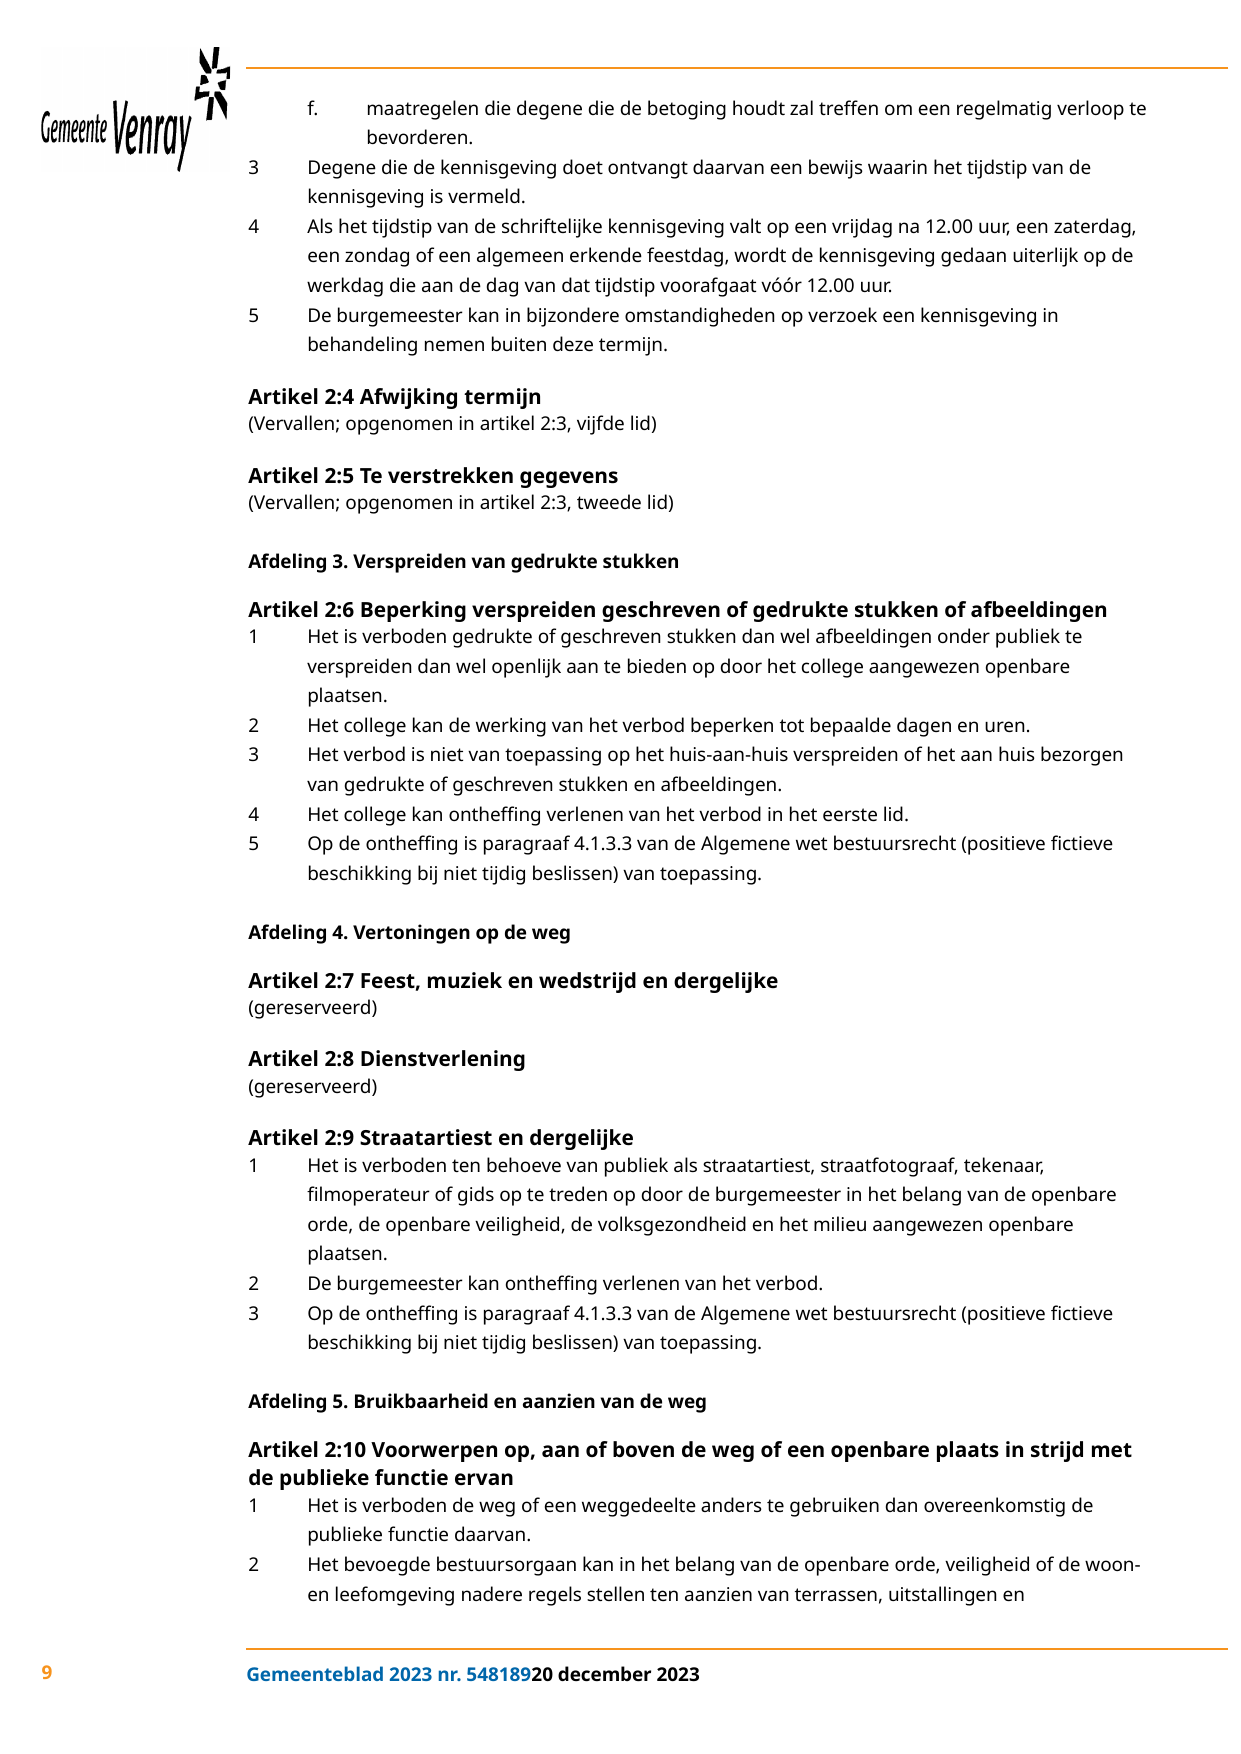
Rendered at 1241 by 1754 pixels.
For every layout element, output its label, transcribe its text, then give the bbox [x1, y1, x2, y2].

list De burgemeester kan in bijzondere omstandigheden op verzoek een kennisgeving in behandeling nemen buiten deze termijn. [248, 302, 1152, 357]
list Het is verboden gedrukte of geschreven stukken dan wel afbeeldingen onder publiek te verspreiden dan wel openlijk aan te bieden op door het college aangewezen openbare plaatsen. [248, 623, 1152, 708]
list Het college kan ontheffing verlenen van het verbod in het eerste lid. [248, 801, 1152, 827]
text Afdeling 5. Bruikbaarheid en aanzien van de weg [248, 1388, 1152, 1414]
text Artikel 2:8 Dienstverlening [248, 1044, 1152, 1073]
text Artikel 2:10 Voorwerpen op, aan of boven de weg of een openbare plaats in strijd met de publieke functie ervan [248, 1435, 1152, 1492]
list Het bevoegde bestuursorgaan kan in het belang van de openbare orde, veiligheid of de woon- en leefomgeving nadere regels stellen ten aanzien van terrassen, uitstallingen en [248, 1551, 1152, 1606]
text (Vervallen; opgenomen in artikel 2:3, vijfde lid) [248, 410, 1152, 436]
text Artikel 2:9 Straatartiest en dergelijke [248, 1123, 1152, 1152]
list Degene die de kennisgeving doet ontvangt daarvan een bewijs waarin het tijdstip van de kennisgeving is vermeld. [248, 154, 1152, 209]
picture [41, 47, 231, 172]
list Op de ontheffing is paragraaf 4.1.3.3 van de Algemene wet bestuursrecht (positieve fictieve beschikking bij niet tijdig beslissen) van toepassing. [248, 830, 1152, 886]
text Afdeling 3. Verspreiden van gedrukte stukken [248, 548, 1152, 574]
list Het is verboden ten behoeve van publiek als straatartiest, straatfotograaf, tekenaar, filmoperateur of gids op te treden op door de burgemeester in het belang van de openbare orde, de openbare veiligheid, de volksgezondheid en het milieu aangewezen openbare plaatsen. [248, 1152, 1152, 1266]
list Op de ontheffing is paragraaf 4.1.3.3 van de Algemene wet bestuursrecht (positieve fictieve beschikking bij niet tijdig beslissen) van toepassing. [248, 1300, 1152, 1355]
list Het verbod is niet van toepassing op het huis-aan-huis verspreiden of het aan huis bezorgen van gedrukte of geschreven stukken en afbeeldingen. [248, 742, 1152, 797]
text Artikel 2:5 Te verstrekken gegevens [248, 461, 1152, 489]
list Als het tijdstip van de schriftelijke kennisgeving valt op een vrijdag na 12.00 uur, een zaterdag, een zondag of een algemeen erkende feestdag, wordt de kennisgeving gedaan uiterlijk op de werkdag die aan de dag van dat tijdstip voorafgaat vóór 12.00 uur. [248, 213, 1152, 298]
list De burgemeester kan ontheffing verlenen van het verbod. [248, 1270, 1152, 1296]
text (Vervallen; opgenomen in artikel 2:3, tweede lid) [248, 489, 1152, 515]
text Afdeling 4. Vertoningen op de weg [248, 919, 1152, 945]
text Artikel 2:7 Feest, muziek en wedstrijd en dergelijke [248, 966, 1152, 994]
list Het is verboden de weg of een weggedeelte anders te gebruiken dan overeenkomstig de publieke functie daarvan. [248, 1492, 1152, 1547]
list Het college kan de werking van het verbod beperken tot bepaalde dagen en uren. [248, 712, 1152, 738]
text (gereserveerd) [248, 994, 1152, 1020]
text Artikel 2:6 Beperking verspreiden geschreven of gedrukte stukken of afbeeldingen [248, 595, 1152, 623]
text (gereserveerd) [248, 1073, 1152, 1099]
text Artikel 2:4 Afwijking termijn [248, 382, 1152, 410]
list maatregelen die degene die de betoging houdt zal treffen om een regelmatig verloop te bevorderen. [307, 95, 1152, 150]
